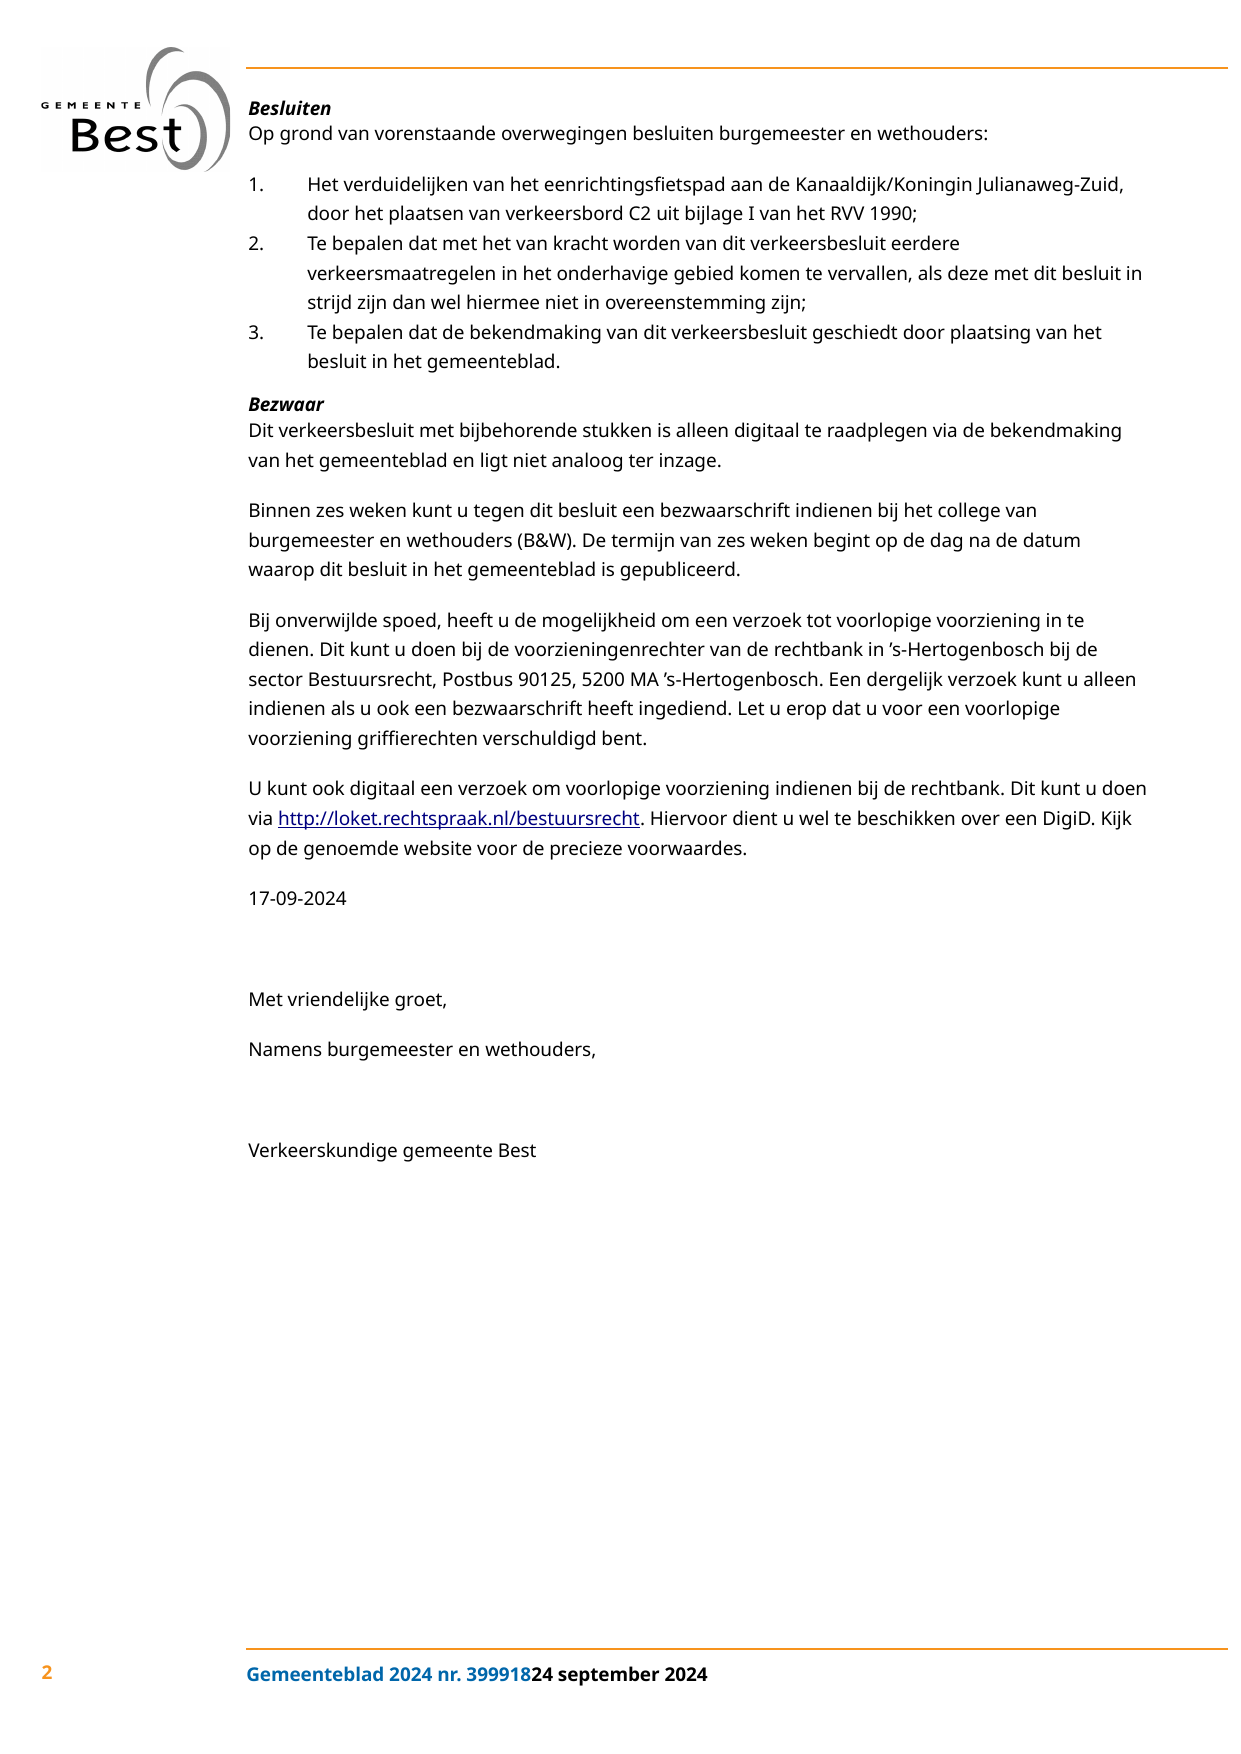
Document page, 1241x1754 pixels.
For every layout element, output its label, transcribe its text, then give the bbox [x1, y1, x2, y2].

text Namens burgemeester en wethouders, [248, 1036, 1152, 1062]
text Bezwaar [248, 392, 1152, 417]
text Verkeerskundige gemeente Best [248, 1137, 1152, 1163]
text U kunt ook digitaal een verzoek om voorlopige voorziening indienen bij de rechtbank. Dit kunt u doen via http://loket.rechtspraak.nl/bestuursrecht. Hiervoor dient u wel te beschikken over een DigiD. Kijk op de genoemde website voor de precieze voorwaardes. [248, 776, 1152, 861]
text Besluiten [248, 95, 1152, 121]
text Op grond van vorenstaande overwegingen besluiten burgemeester en wethouders: [248, 121, 1152, 146]
text Binnen zes weken kunt u tegen dit besluit een bezwaarschrift indienen bij het college van burgemeester en wethouders (B&W). De termijn van zes weken begint op de dag na de datum waarop dit besluit in het gemeenteblad is gepubliceerd. [248, 497, 1152, 582]
text Met vriendelijke groet, [248, 986, 1152, 1012]
text Dit verkeersbesluit met bijbehorende stukken is alleen digitaal te raadplegen via de bekendmaking van het gemeenteblad en ligt niet analoog ter inzage. [248, 417, 1152, 473]
text 17-09-2024 [248, 885, 1152, 911]
list Te bepalen dat de bekendmaking van dit verkeersbesluit geschiedt door plaatsing van het besluit in het gemeenteblad. [248, 319, 1152, 374]
list Het verduidelijken van het eenrichtingsfietspad aan de Kanaaldijk/Koningin Julianaweg-Zuid, door het plaatsen van verkeersbord C2 uit bijlage I van het RVV 1990; [248, 171, 1152, 226]
list Te bepalen dat met het van kracht worden van dit verkeersbesluit eerdere verkeersmaatregelen in het onderhavige gebied komen te vervallen, als deze met dit besluit in strijd zijn dan wel hiermee niet in overeenstemming zijn; [248, 230, 1152, 315]
picture [41, 47, 231, 172]
text Bij onverwijlde spoed, heeft u de mogelijkheid om een verzoek tot voorlopige voorziening in te dienen. Dit kunt u doen bij de voorzieningenrechter van de rechtbank in ’s-Hertogenbosch bij de sector Bestuursrecht, Postbus 90125, 5200 MA ’s-Hertogenbosch. Een dergelijk verzoek kunt u alleen indienen als u ook een bezwaarschrift heeft ingediend. Let u erop dat u voor een voorlopige voorziening griffierechten verschuldigd bent. [248, 607, 1152, 751]
